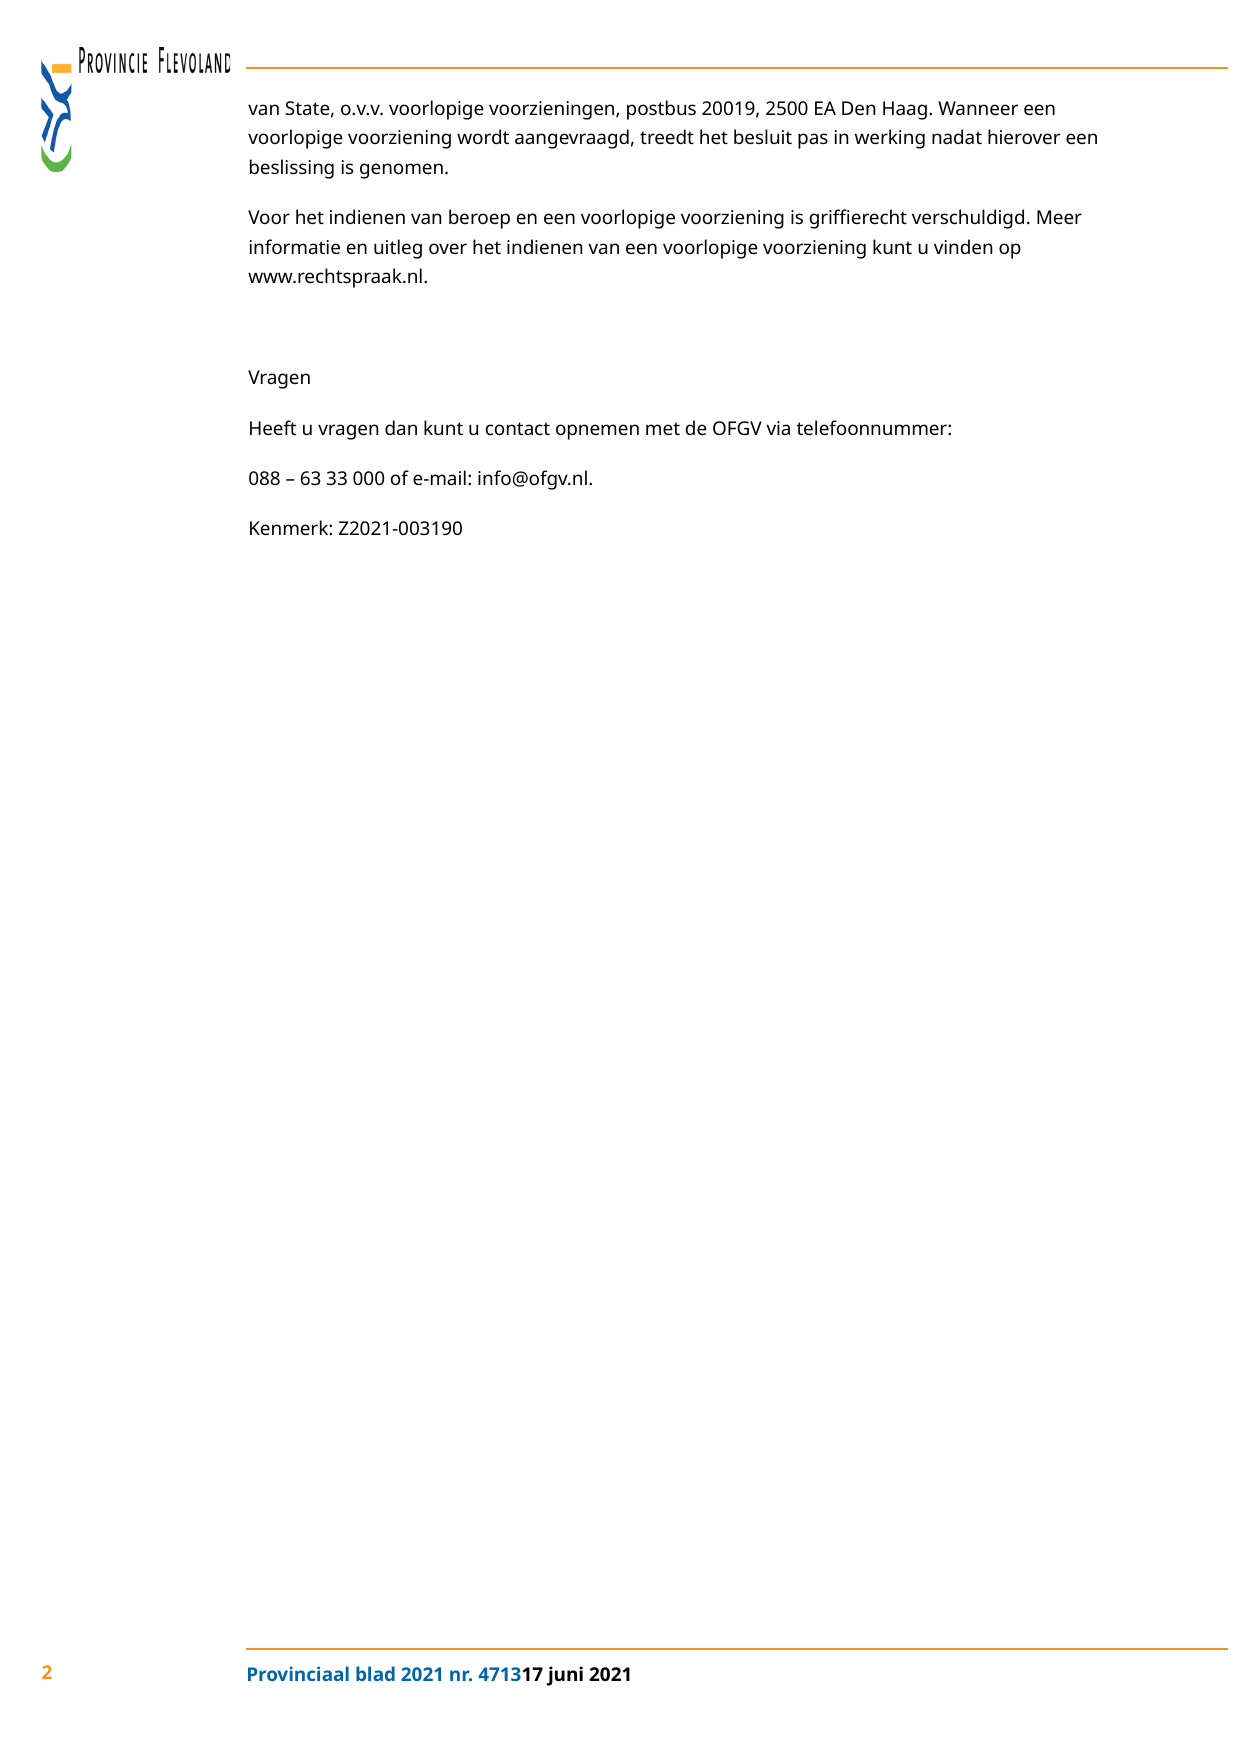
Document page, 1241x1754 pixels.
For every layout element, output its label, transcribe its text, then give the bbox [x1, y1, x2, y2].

text Heeft u vragen dan kunt u contact opnemen met de OFGV via telefoonnummer: [248, 415, 1152, 441]
text 088 – 63 33 000 of e-mail: info@ofgv.nl. [248, 465, 1152, 491]
text Vragen [248, 364, 1152, 390]
text Voor het indienen van beroep en een voorlopige voorziening is griffierecht verschuldigd. Meer informatie en uitleg over het indienen van een voorlopige voorziening kunt u vinden op www.rechtspraak.nl. [248, 204, 1152, 289]
text Kenmerk: Z2021-003190 [248, 516, 1152, 541]
text van State, o.v.v. voorlopige voorzieningen, postbus 20019, 2500 EA Den Haag. Wanneer een voorlopige voorziening wordt aangevraagd, treedt het besluit pas in werking nadat hierover een beslissing is genomen. [248, 95, 1152, 180]
picture [41, 47, 231, 172]
